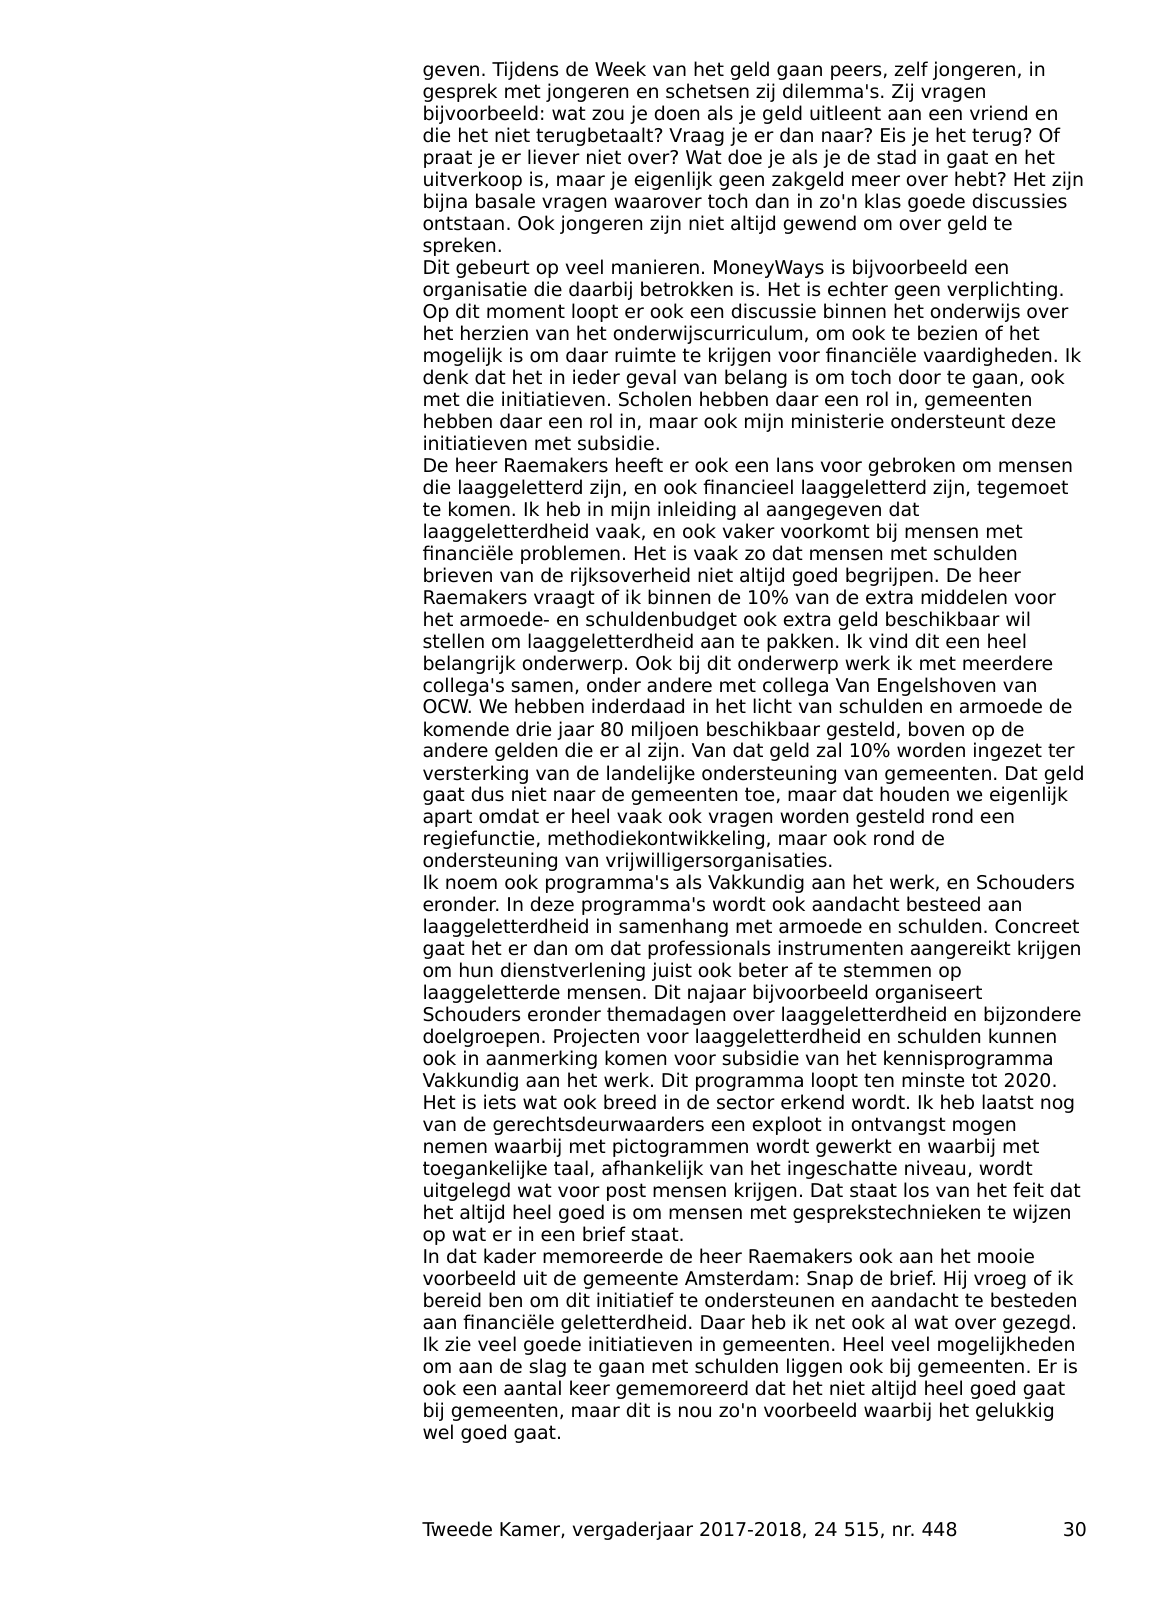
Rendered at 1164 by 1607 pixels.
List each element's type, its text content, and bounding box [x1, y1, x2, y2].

text In dat kader memoreerde de heer Raemakers ook aan het mooie voorbeeld uit de gemeente Amsterdam: Snap de brief. Hij vroeg of ik bereid ben om dit initiatief te ondersteunen en aandacht te besteden aan financiële geletterdheid. Daar heb ik net ook al wat over gezegd. Ik zie veel goede initiatieven in gemeenten. Heel veel mogelijkheden om aan de slag te gaan met schulden liggen ook bij gemeenten. Er is ook een aantal keer gememoreerd dat het niet altijd heel goed gaat bij gemeenten, maar dit is nou zo'n voorbeeld waarbij het gelukkig wel goed gaat. [422, 1246, 1087, 1444]
text De heer Raemakers heeft er ook een lans voor gebroken om mensen die laaggeletterd zijn, en ook financieel laaggeletterd zijn, tegemoet te komen. Ik heb in mijn inleiding al aangegeven dat laaggeletterdheid vaak, en ook vaker voorkomt bij mensen met financiële problemen. Het is vaak zo dat mensen met schulden brieven van de rijksoverheid niet altijd goed begrijpen. De heer Raemakers vraagt of ik binnen de 10% van de extra middelen voor het armoede- en schuldenbudget ook extra geld beschikbaar wil stellen om laaggeletterdheid aan te pakken. Ik vind dit een heel belangrijk onderwerp. Ook bij dit onderwerp werk ik met meerdere collega's samen, onder andere met collega Van Engelshoven van OCW. We hebben inderdaad in het licht van schulden en armoede de komende drie jaar 80 miljoen beschikbaar gesteld, boven op de andere gelden die er al zijn. Van dat geld zal 10% worden ingezet ter versterking van de landelijke ondersteuning van gemeenten. Dat geld gaat dus niet naar de gemeenten toe, maar dat houden we eigenlijk apart omdat er heel vaak ook vragen worden gesteld rond een regiefunctie, methodiekontwikkeling, maar ook rond de ondersteuning van vrijwilligersorganisaties. [422, 455, 1087, 872]
text Dit gebeurt op veel manieren. MoneyWays is bijvoorbeeld een organisatie die daarbij betrokken is. Het is echter geen verplichting. Op dit moment loopt er ook een discussie binnen het onderwijs over het herzien van het onderwijscurriculum, om ook te bezien of het mogelijk is om daar ruimte te krijgen voor financiële vaardigheden. Ik denk dat het in ieder geval van belang is om toch door te gaan, ook met die initiatieven. Scholen hebben daar een rol in, gemeenten hebben daar een rol in, maar ook mijn ministerie ondersteunt deze initiatieven met subsidie. [422, 257, 1087, 455]
text geven. Tijdens de Week van het geld gaan peers, zelf jongeren, in gesprek met jongeren en schetsen zij dilemma's. Zij vragen bijvoorbeeld: wat zou je doen als je geld uitleent aan een vriend en die het niet terugbetaalt? Vraag je er dan naar? Eis je het terug? Of praat je er liever niet over? Wat doe je als je de stad in gaat en het uitverkoop is, maar je eigenlijk geen zakgeld meer over hebt? Het zijn bijna basale vragen waarover toch dan in zo'n klas goede discussies ontstaan. Ook jongeren zijn niet altijd gewend om over geld te spreken. [422, 59, 1087, 257]
text Ik noem ook programma's als Vakkundig aan het werk, en Schouders eronder. In deze programma's wordt ook aandacht besteed aan laaggeletterdheid in samenhang met armoede en schulden. Concreet gaat het er dan om dat professionals instrumenten aangereikt krijgen om hun dienstverlening juist ook beter af te stemmen op laaggeletterde mensen. Dit najaar bijvoorbeeld organiseert Schouders eronder themadagen over laaggeletterdheid en bijzondere doelgroepen. Projecten voor laaggeletterdheid en schulden kunnen ook in aanmerking komen voor subsidie van het kennisprogramma Vakkundig aan het werk. Dit programma loopt ten minste tot 2020. Het is iets wat ook breed in de sector erkend wordt. Ik heb laatst nog van de gerechtsdeurwaarders een exploot in ontvangst mogen nemen waarbij met pictogrammen wordt gewerkt en waarbij met toegankelijke taal, afhankelijk van het ingeschatte niveau, wordt uitgelegd wat voor post mensen krijgen. Dat staat los van het feit dat het altijd heel goed is om mensen met gesprekstechnieken te wijzen op wat er in een brief staat. [422, 872, 1087, 1246]
